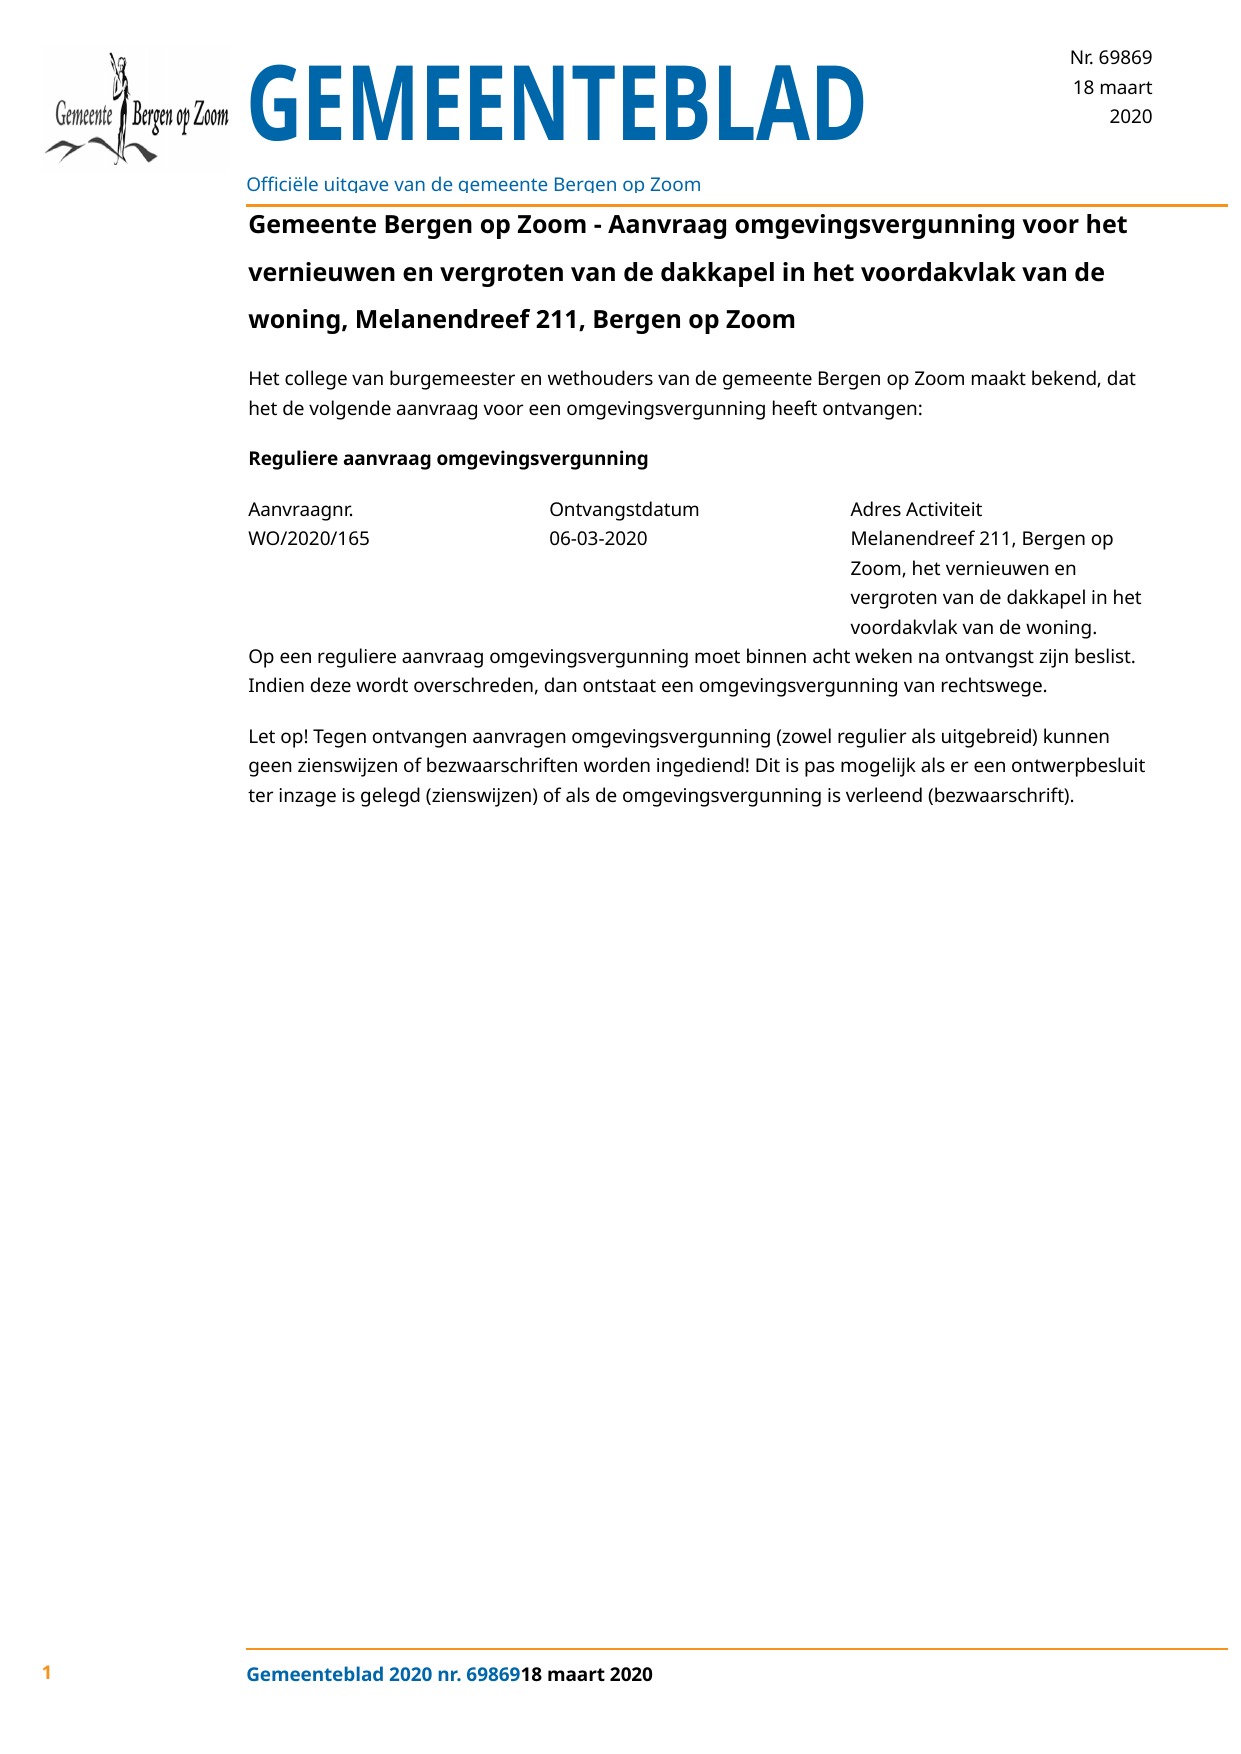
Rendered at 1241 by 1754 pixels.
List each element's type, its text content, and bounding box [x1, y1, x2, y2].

table_header Adres Activiteit [850, 496, 1152, 522]
table_header Melanendreef 211, Bergen op Zoom, het vernieuwen en vergroten van de dakkapel in het voordakvlak van de woning. [850, 525, 1152, 639]
table_header WO/2020/165 [248, 525, 549, 639]
picture [41, 47, 231, 172]
text Let op! Tegen ontvangen aanvragen omgevingsvergunning (zowel regulier als uitgebreid) kunnen geen zienswijzen of bezwaarschriften worden ingediend! Dit is pas mogelijk als er een ontwerpbesluit ter inzage is gelegd (zienswijzen) of als de omgevingsvergunning is verleend (bezwaarschrift). [248, 723, 1152, 808]
table_header 06-03-2020 [549, 525, 850, 639]
table_header Aanvraagnr. [248, 496, 549, 522]
text Het college van burgemeester en wethouders van de gemeente Bergen op Zoom maakt bekend, dat het de volgende aanvraag voor een omgevingsvergunning heeft ontvangen: [248, 366, 1152, 421]
text Gemeente Bergen op Zoom - Aanvraag omgevingsvergunning voor het vernieuwen en vergroten van de dakkapel in het voordakvlak van de woning, Melanendreef 211, Bergen op Zoom [248, 207, 1152, 336]
text Op een reguliere aanvraag omgevingsvergunning moet binnen acht weken na ontvangst zijn beslist. Indien deze wordt overschreden, dan ontstaat een omgevingsvergunning van rechtswege. [248, 643, 1152, 698]
table_header Ontvangstdatum [549, 496, 850, 522]
text Reguliere aanvraag omgevingsvergunning [248, 446, 1152, 471]
